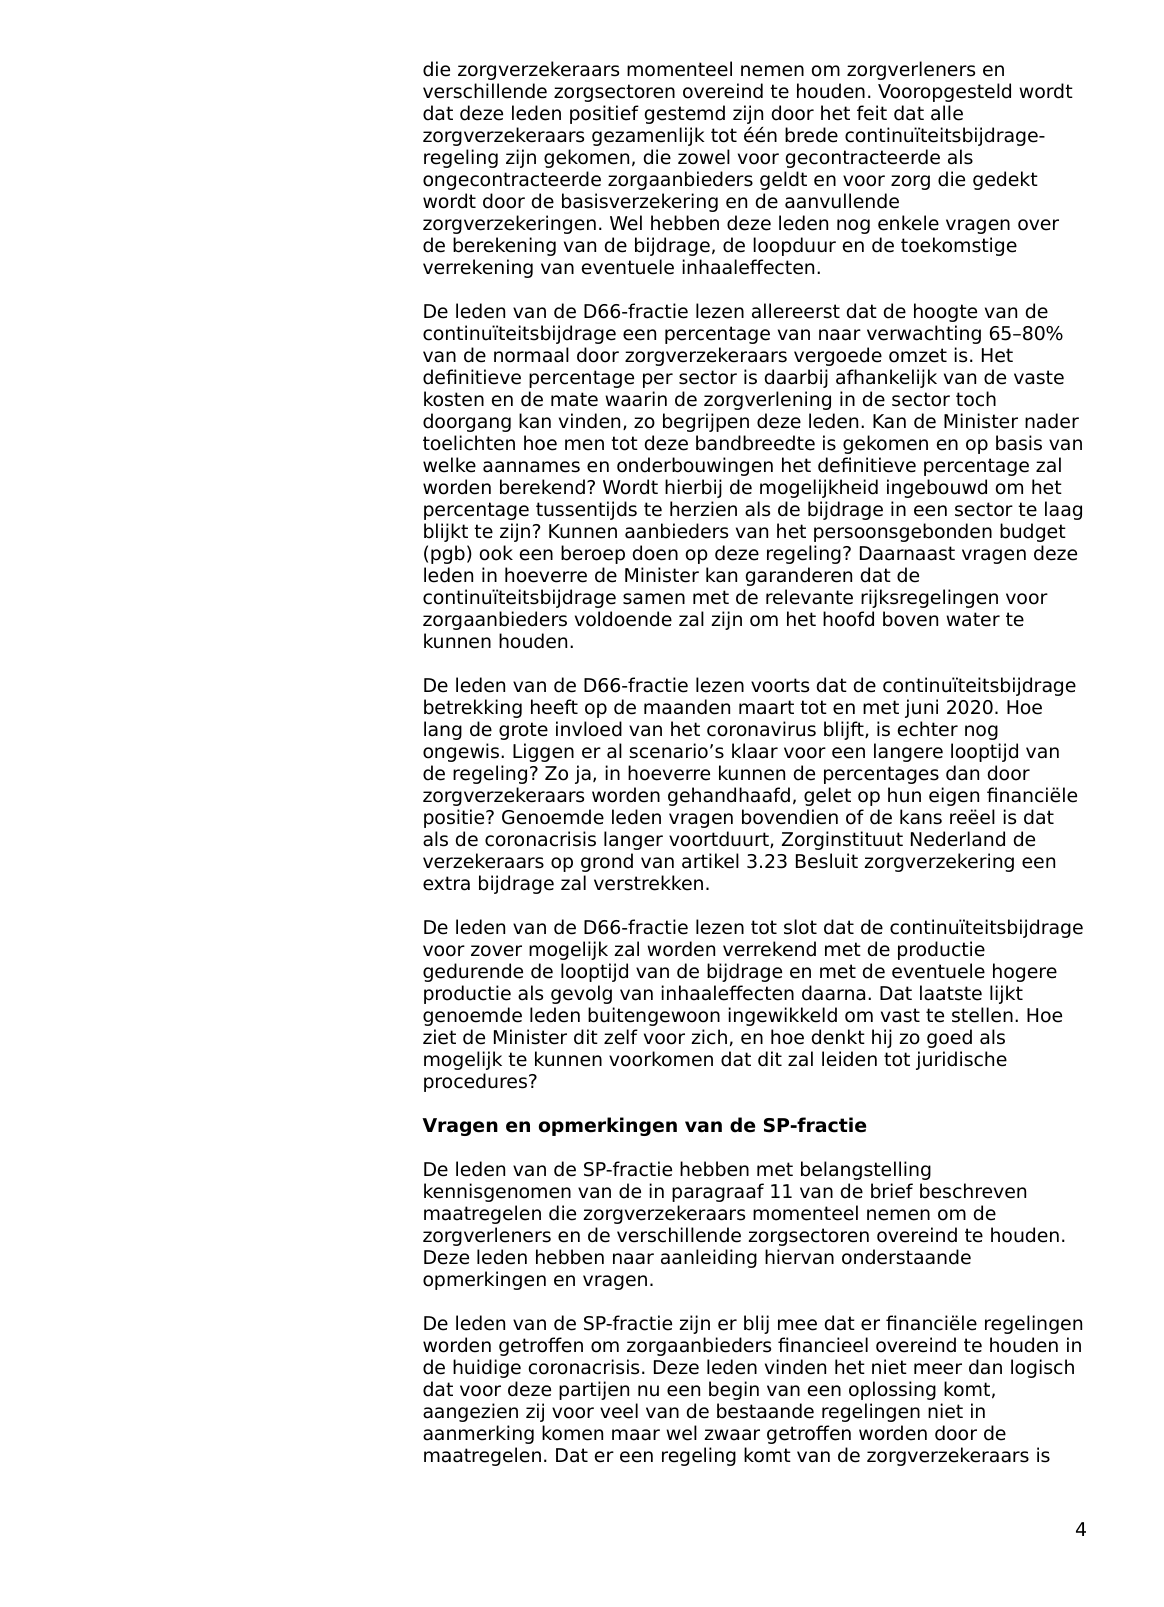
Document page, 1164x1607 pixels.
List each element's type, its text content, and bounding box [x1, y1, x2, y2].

text De leden van de SP-fractie hebben met belangstelling kennisgenomen van de in paragraaf 11 van de brief beschreven maatregelen die zorgverzekeraars momenteel nemen om de zorgverleners en de verschillende zorgsectoren overeind te houden. Deze leden hebben naar aanleiding hiervan onderstaande opmerkingen en vragen. [422, 1159, 1087, 1291]
text De leden van de SP-fractie zijn er blij mee dat er financiële regelingen worden getroffen om zorgaanbieders financieel overeind te houden in de huidige coronacrisis. Deze leden vinden het niet meer dan logisch dat voor deze partijen nu een begin van een oplossing komt, aangezien zij voor veel van de bestaande regelingen niet in aanmerking komen maar wel zwaar getroffen worden door de maatregelen. Dat er een regeling komt van de zorgverzekeraars is [422, 1313, 1087, 1467]
text De leden van de D66-fractie lezen tot slot dat de continuïteitsbijdrage voor zover mogelijk zal worden verrekend met de productie gedurende de looptijd van de bijdrage en met de eventuele hogere productie als gevolg van inhaaleffecten daarna. Dat laatste lijkt genoemde leden buitengewoon ingewikkeld om vast te stellen. Hoe ziet de Minister dit zelf voor zich, en hoe denkt hij zo goed als mogelijk te kunnen voorkomen dat dit zal leiden tot juridische procedures? [422, 917, 1087, 1093]
text De leden van de D66-fractie lezen voorts dat de continuïteitsbijdrage betrekking heeft op de maanden maart tot en met juni 2020. Hoe lang de grote invloed van het coronavirus blijft, is echter nog ongewis. Liggen er al scenario’s klaar voor een langere looptijd van de regeling? Zo ja, in hoeverre kunnen de percentages dan door zorgverzekeraars worden gehandhaafd, gelet op hun eigen financiële positie? Genoemde leden vragen bovendien of de kans reëel is dat als de coronacrisis langer voortduurt, Zorginstituut Nederland de verzekeraars op grond van artikel 3.23 Besluit zorgverzekering een extra bijdrage zal verstrekken. [422, 675, 1087, 895]
text De leden van de D66-fractie lezen allereerst dat de hoogte van de continuïteitsbijdrage een percentage van naar verwachting 65–80% van de normaal door zorgverzekeraars vergoede omzet is. Het definitieve percentage per sector is daarbij afhankelijk van de vaste kosten en de mate waarin de zorgverlening in de sector toch doorgang kan vinden, zo begrijpen deze leden. Kan de Minister nader toelichten hoe men tot deze bandbreedte is gekomen en op basis van welke aannames en onderbouwingen het definitieve percentage zal worden berekend? Wordt hierbij de mogelijkheid ingebouwd om het percentage tussentijds te herzien als de bijdrage in een sector te laag blijkt te zijn? Kunnen aanbieders van het persoonsgebonden budget (pgb) ook een beroep doen op deze regeling? Daarnaast vragen deze leden in hoeverre de Minister kan garanderen dat de continuïteitsbijdrage samen met de relevante rijksregelingen voor zorgaanbieders voldoende zal zijn om het hoofd boven water te kunnen houden. [422, 301, 1087, 653]
text die zorgverzekeraars momenteel nemen om zorgverleners en verschillende zorgsectoren overeind te houden. Vooropgesteld wordt dat deze leden positief gestemd zijn door het feit dat alle zorgverzekeraars gezamenlijk tot één brede continuïteitsbijdrage-regeling zijn gekomen, die zowel voor gecontracteerde als ongecontracteerde zorgaanbieders geldt en voor zorg die gedekt wordt door de basisverzekering en de aanvullende zorgverzekeringen. Wel hebben deze leden nog enkele vragen over de berekening van de bijdrage, de loopduur en de toekomstige verrekening van eventuele inhaaleffecten. [422, 59, 1087, 279]
subtitle Vragen en opmerkingen van de SP-fractie [422, 1115, 1087, 1137]
